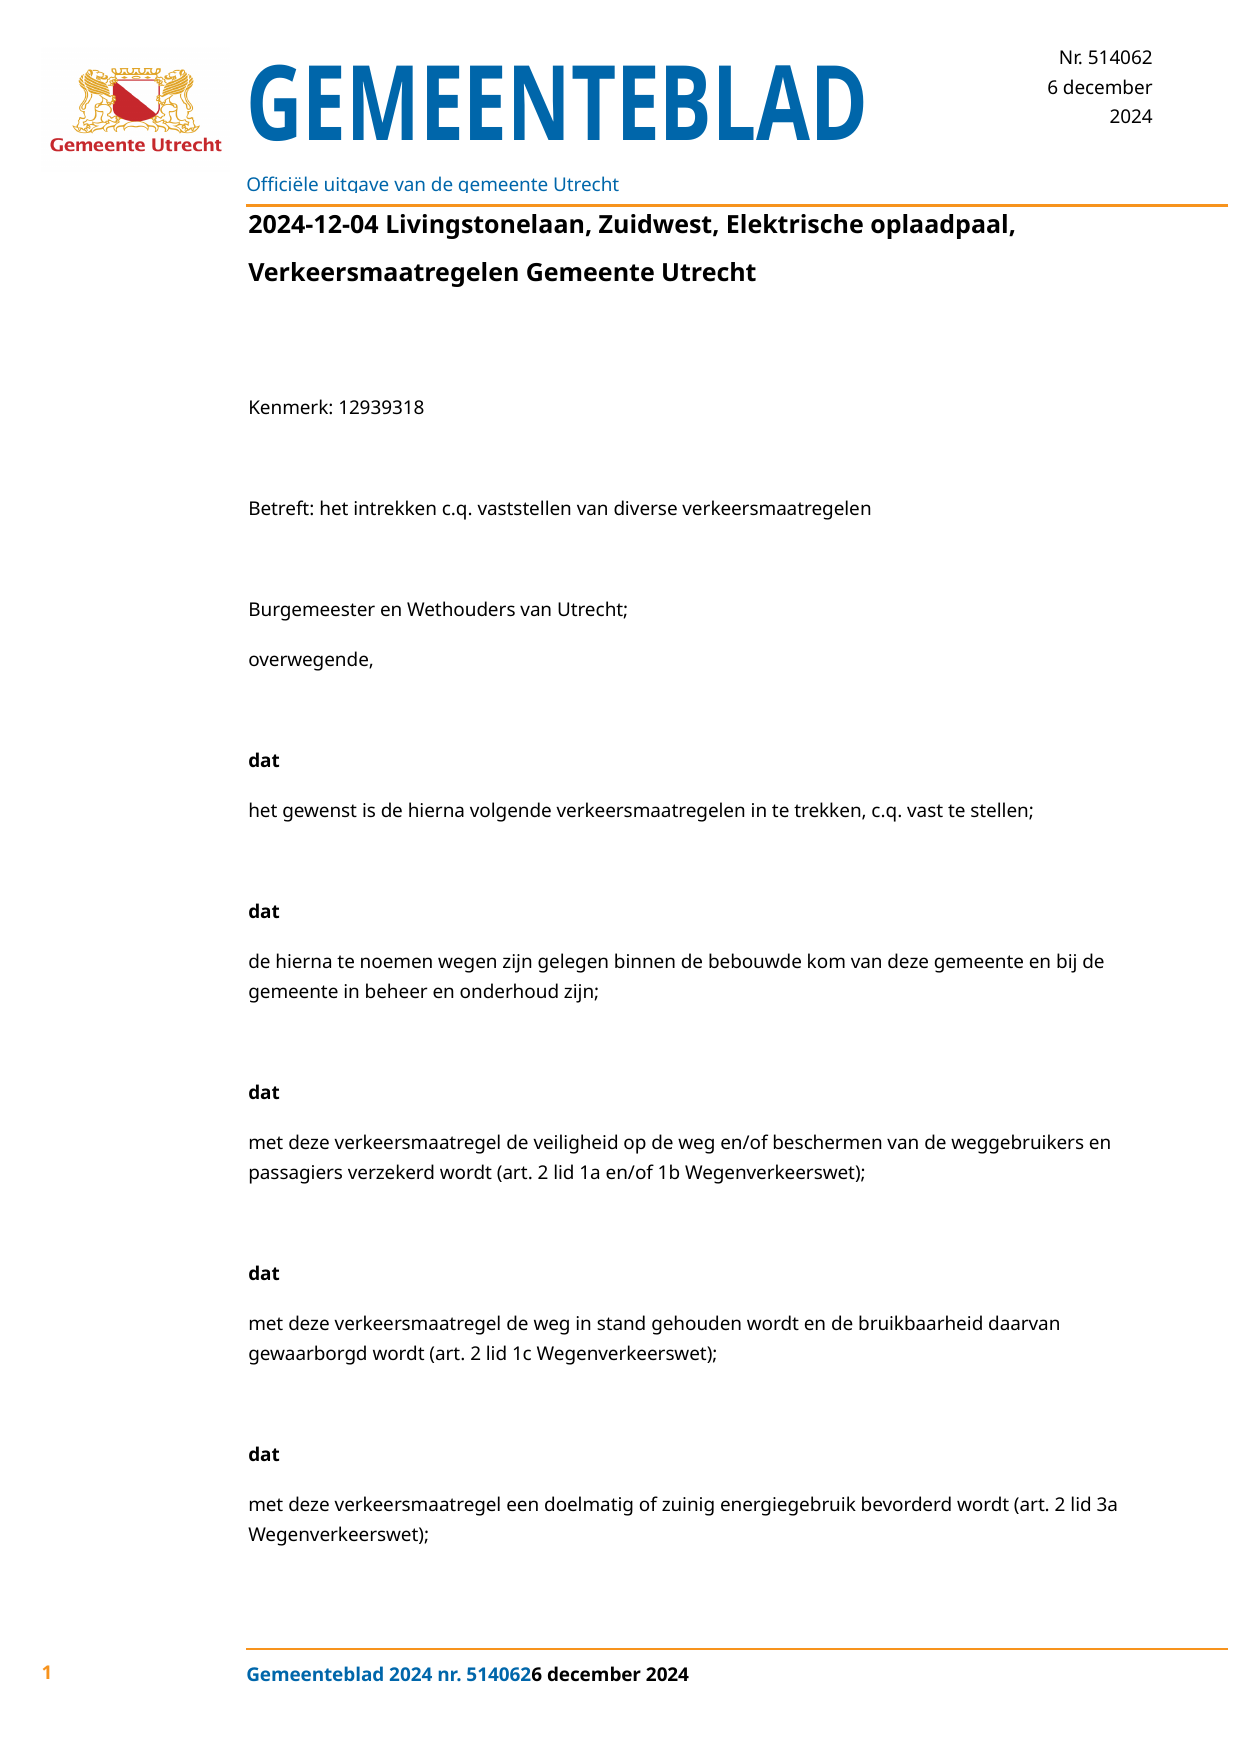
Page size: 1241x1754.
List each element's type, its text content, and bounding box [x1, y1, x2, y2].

text Burgemeester en Wethouders van Utrecht; [248, 596, 1152, 621]
text met deze verkeersmaatregel de veiligheid op de weg en/of beschermen van de weggebruikers en passagiers verzekerd wordt (art. 2 lid 1a en/of 1b Wegenverkeerswet); [248, 1129, 1152, 1185]
text dat [248, 898, 1152, 924]
text overwegende, [248, 646, 1152, 672]
text dat [248, 1441, 1152, 1466]
text Betreft: het intrekken c.q. vaststellen van diverse verkeersmaatregelen [248, 495, 1152, 521]
text de hierna te noemen wegen zijn gelegen binnen de bebouwde kom van deze gemeente en bij de gemeente in beheer en onderhoud zijn; [248, 949, 1152, 1004]
text dat [248, 1260, 1152, 1286]
text 2024-12-04 Livingstonelaan, Zuidwest, Elektrische oplaadpaal, Verkeersmaatregelen Gemeente Utrecht [248, 207, 1152, 288]
text Kenmerk: 12939318 [248, 394, 1152, 420]
text dat [248, 1079, 1152, 1105]
text met deze verkeersmaatregel de weg in stand gehouden wordt en de bruikbaarheid daarvan gewaarborgd wordt (art. 2 lid 1c Wegenverkeerswet); [248, 1310, 1152, 1366]
text dat [248, 747, 1152, 773]
picture [41, 47, 231, 172]
text het gewenst is de hierna volgende verkeersmaatregelen in te trekken, c.q. vast te stellen; [248, 797, 1152, 823]
text met deze verkeersmaatregel een doelmatig of zuinig energiegebruik bevorderd wordt (art. 2 lid 3a Wegenverkeerswet); [248, 1491, 1152, 1546]
